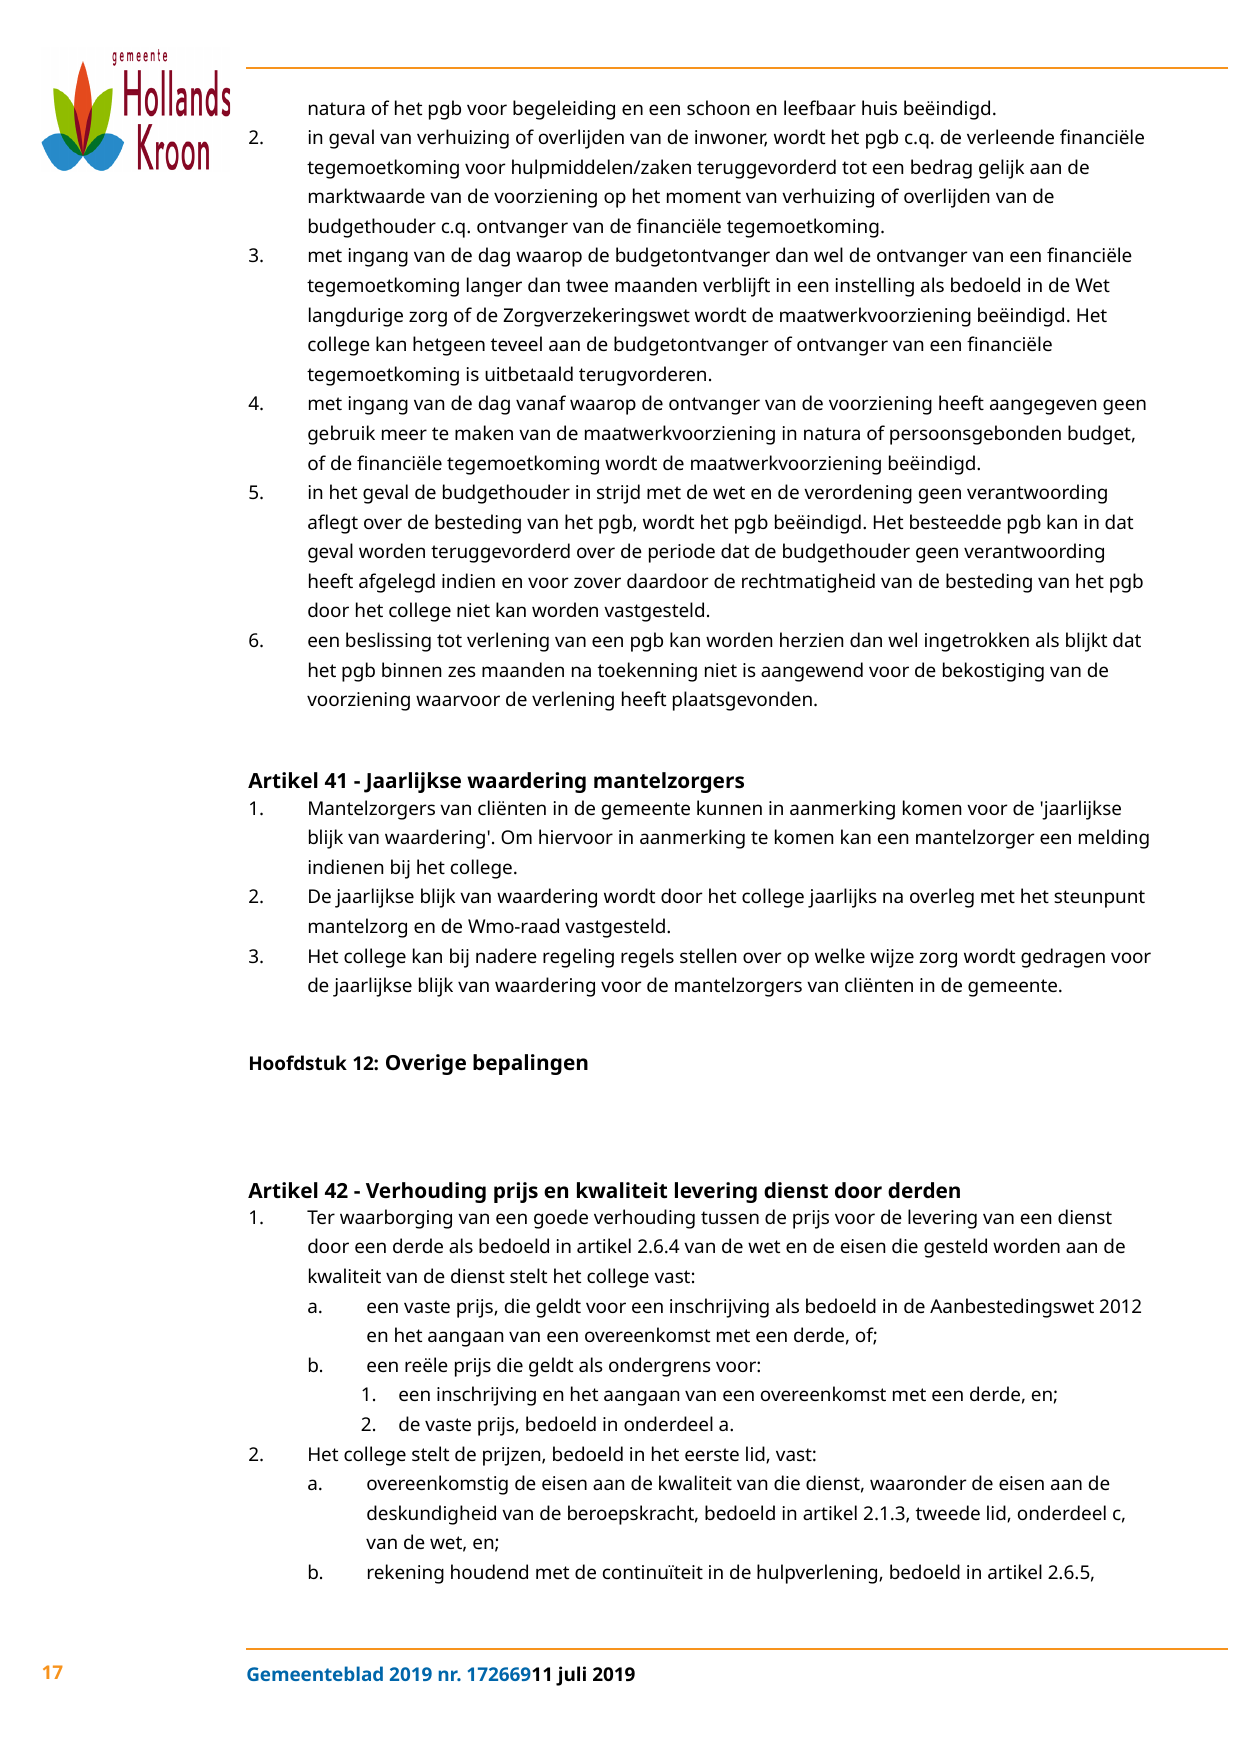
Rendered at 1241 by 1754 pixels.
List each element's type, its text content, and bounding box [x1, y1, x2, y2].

list Het college kan bij nadere regeling regels stellen over op welke wijze zorg wordt gedragen voor de jaarlijkse blijk van waardering voor de mantelzorgers van cliënten in de gemeente. [248, 943, 1152, 998]
list rekening houdend met de continuïteit in de hulpverlening, bedoeld in artikel 2.6.5, [307, 1559, 1152, 1585]
text Hoofdstuk 12: Overige bepalingen [248, 1048, 1152, 1076]
list met ingang van de dag waarop de budgetontvanger dan wel de ontvanger van een financiële tegemoetkoming langer dan twee maanden verblijft in een instelling als bedoeld in de Wet langdurige zorg of de Zorgverzekeringswet wordt de maatwerkvoorziening beëindigd. Het college kan hetgeen teveel aan de budgetontvanger of ontvanger van een financiële tegemoetkoming is uitbetaald terugvorderen. [248, 243, 1152, 387]
list een reële prijs die geldt als ondergrens voor: [307, 1352, 1152, 1378]
list een beslissing tot verlening van een pgb kan worden herzien dan wel ingetrokken als blijkt dat het pgb binnen zes maanden na toekenning niet is aangewend voor de bekostiging van de voorziening waarvoor de verlening heeft plaatsgevonden. [248, 627, 1152, 712]
list natura of het pgb voor begeleiding en een schoon en leefbaar huis beëindigd. [248, 95, 1152, 121]
list in het geval de budgethouder in strijd met de wet en de verordening geen verantwoording aflegt over de besteding van het pgb, wordt het pgb beëindigd. Het besteedde pgb kan in dat geval worden teruggevorderd over de periode dat de budgethouder geen verantwoording heeft afgelegd indien en voor zover daardoor de rechtmatigheid van de besteding van het pgb door het college niet kan worden vastgesteld. [248, 479, 1152, 623]
list een vaste prijs, die geldt voor een inschrijving als bedoeld in de Aanbestedingswet 2012 en het aangaan van een overeenkomst met een derde, of; [307, 1293, 1152, 1348]
list met ingang van de dag vanaf waarop de ontvanger van de voorziening heeft aangegeven geen gebruik meer te maken van de maatwerkvoorziening in natura of persoonsgebonden budget, of de financiële tegemoetkoming wordt de maatwerkvoorziening beëindigd. [248, 391, 1152, 476]
list een inschrijving en het aangaan van een overeenkomst met een derde, en; [361, 1382, 1152, 1407]
list De jaarlijkse blijk van waardering wordt door het college jaarlijks na overleg met het steunpunt mantelzorg en de Wmo-raad vastgesteld. [248, 884, 1152, 939]
list Mantelzorgers van cliënten in de gemeente kunnen in aanmerking komen voor de 'jaarlijkse blijk van waardering'. Om hiervoor in aanmerking te komen kan een mantelzorger een melding indienen bij het college. [248, 795, 1152, 880]
text Artikel 42 - Verhouding prijs en kwaliteit levering dienst door derden [248, 1176, 1152, 1204]
list Het college stelt de prijzen, bedoeld in het eerste lid, vast: [248, 1441, 1152, 1467]
text Artikel 41 - Jaarlijkse waardering mantelzorgers [248, 766, 1152, 795]
list Ter waarborging van een goede verhouding tussen de prijs voor de levering van een dienst door een derde als bedoeld in artikel 2.6.4 van de wet en de eisen die gesteld worden aan de kwaliteit van de dienst stelt het college vast: [248, 1204, 1152, 1289]
picture [41, 47, 231, 172]
list overeenkomstig de eisen aan de kwaliteit van die dienst, waaronder de eisen aan de deskundigheid van de beroepskracht, bedoeld in artikel 2.1.3, tweede lid, onderdeel c, van de wet, en; [307, 1470, 1152, 1555]
list de vaste prijs, bedoeld in onderdeel a. [361, 1411, 1152, 1437]
list in geval van verhuizing of overlijden van de inwoner, wordt het pgb c.q. de verleende financiële tegemoetkoming voor hulpmiddelen/zaken teruggevorderd tot een bedrag gelijk aan de marktwaarde van de voorziening op het moment van verhuizing of overlijden van de budgethouder c.q. ontvanger van de financiële tegemoetkoming. [248, 124, 1152, 239]
